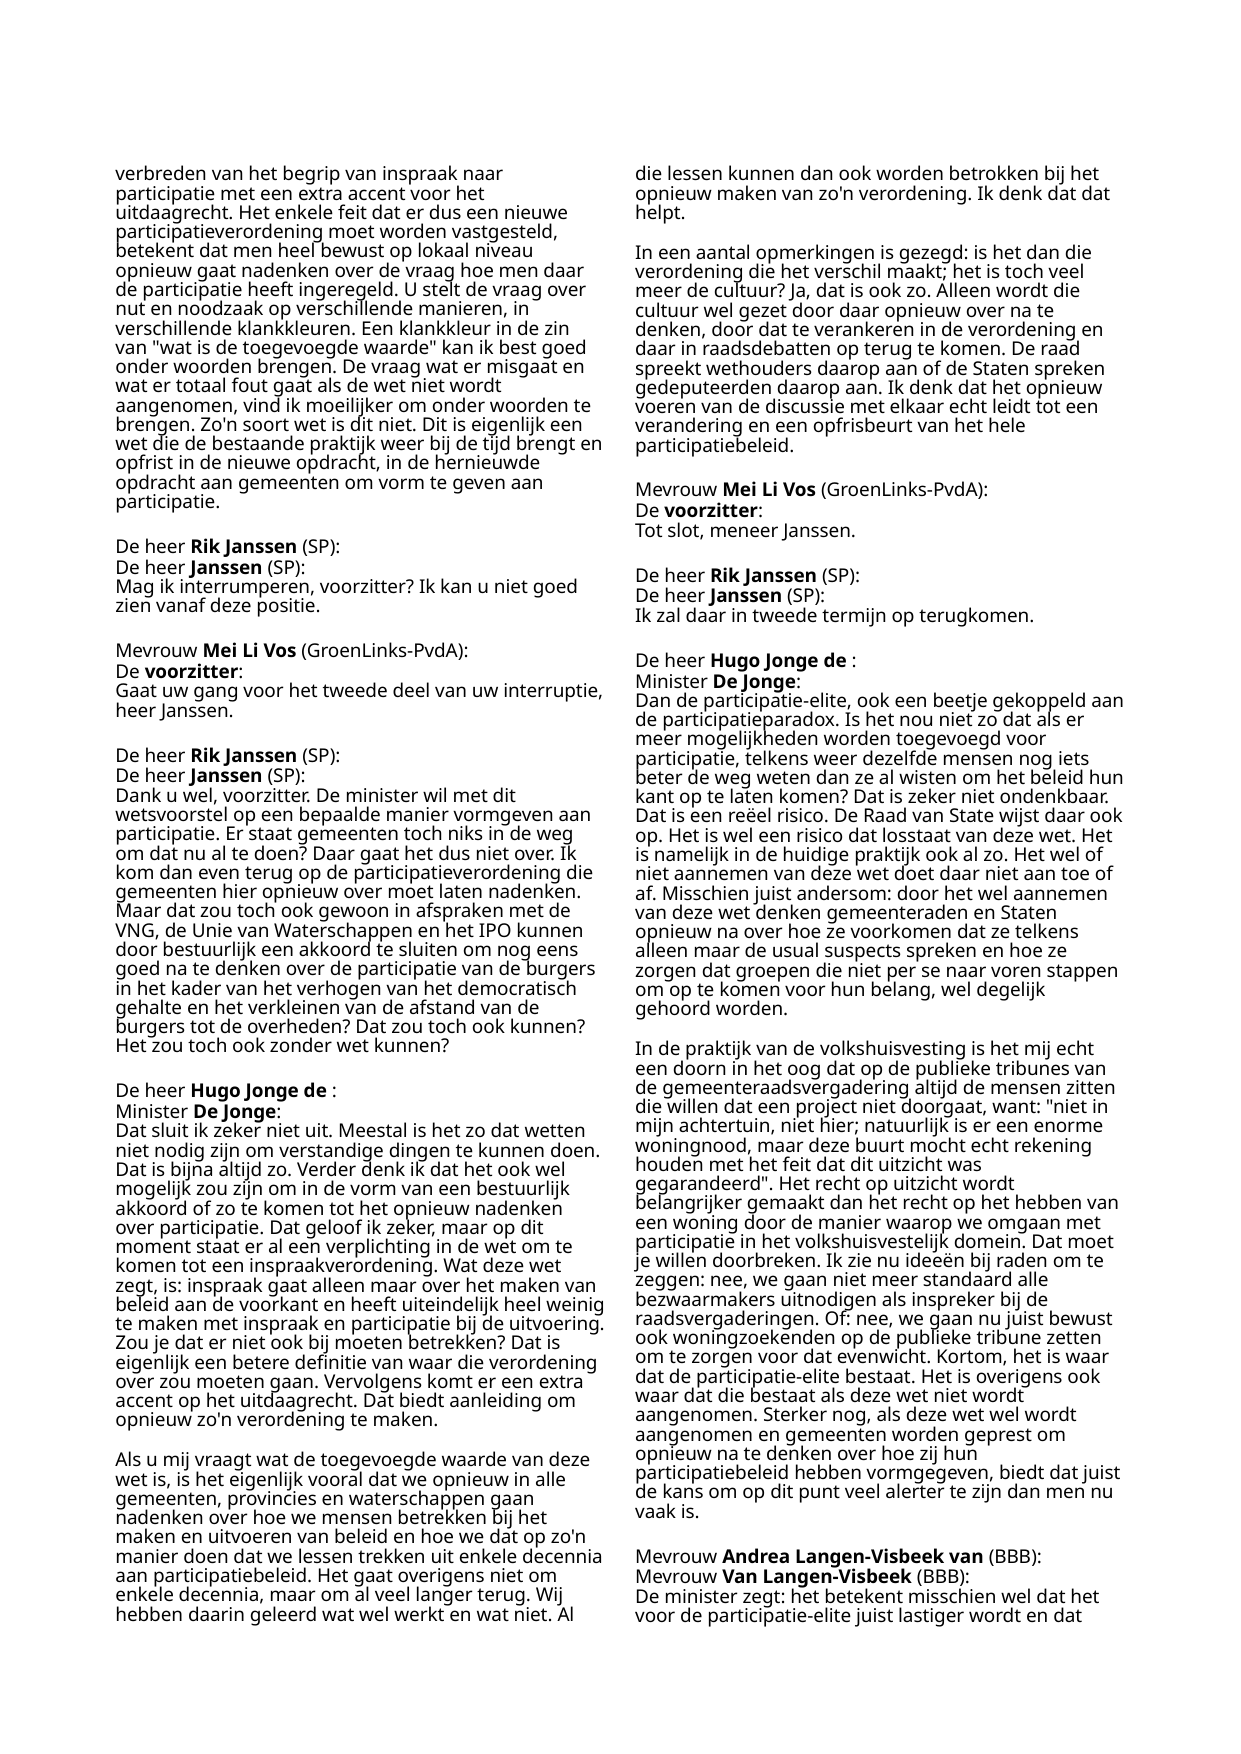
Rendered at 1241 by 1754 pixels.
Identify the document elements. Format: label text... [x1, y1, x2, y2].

text De heer Hugo Jonge de : [115, 1077, 605, 1103]
text De heer Rik Janssen (SP): [635, 562, 1125, 587]
text verbreden van het begrip van inspraak naar participatie met een extra accent voor het uitdaagrecht. Het enkele feit dat er dus een nieuwe participatieverordening moet worden vastgesteld, betekent dat men heel bewust op lokaal niveau opnieuw gaat nadenken over de vraag hoe men daar de participatie heeft ingeregeld. U stelt de vraag over nut en noodzaak op verschillende manieren, in verschillende klankkleuren. Een klankkleur in de zin van "wat is de toegevoegde waarde" kan ik best goed onder woorden brengen. De vraag wat er misgaat en wat er totaal fout gaat als de wet niet wordt aangenomen, vind ik moeilijker om onder woorden te brengen. Zo'n soort wet is dit niet. Dit is eigenlijk een wet die de bestaande praktijk weer bij de tijd brengt en opfrist in de nieuwe opdracht, in de hernieuwde opdracht aan gemeenten om vorm te geven aan participatie. [115, 165, 605, 512]
text Mevrouw Van Langen-Visbeek (BBB): [635, 1568, 1125, 1588]
text De minister zegt: het betekent misschien wel dat het voor de participatie-elite juist lastiger wordt en dat [635, 1588, 1125, 1626]
text De heer Hugo Jonge de : [635, 647, 1125, 673]
text De heer Janssen (SP): [115, 559, 605, 578]
text In de praktijk van de volkshuisvesting is het mij echt een doorn in het oog dat op de publieke tribunes van de gemeenteraadsvergadering altijd de mensen zitten die willen dat een project niet doorgaat, want: "niet in mijn achtertuin, niet hier; natuurlijk is er een enorme woningnood, maar deze buurt mocht echt rekening houden met het feit dat dit uitzicht was gegarandeerd". Het recht op uitzicht wordt belangrijker gemaakt dan het recht op het hebben van een woning door de manier waarop we omgaan met participatie in het volkshuisvestelijk domein. Dat moet je willen doorbreken. Ik zie nu ideeën bij raden om te zeggen: nee, we gaan niet meer standaard alle bezwaarmakers uitnodigen als inspreker bij de raadsvergaderingen. Of: nee, we gaan nu juist bewust ook woningzoekenden op de publieke tribune zetten om te zorgen voor dat evenwicht. Kortom, het is waar dat de participatie-elite bestaat. Het is overigens ook waar dat die bestaat als deze wet niet wordt aangenomen. Sterker nog, als deze wet wel wordt aangenomen en gemeenten worden geprest om opnieuw na te denken over hoe zij hun participatiebeleid hebben vormgegeven, biedt dat juist de kans om op dit punt veel alerter te zijn dan men nu vaak is. [635, 1040, 1125, 1522]
text Dat sluit ik zeker niet uit. Meestal is het zo dat wetten niet nodig zijn om verstandige dingen te kunnen doen. Dat is bijna altijd zo. Verder denk ik dat het ook wel mogelijk zou zijn om in de vorm van een bestuurlijk akkoord of zo te komen tot het opnieuw nadenken over participatie. Dat geloof ik zeker, maar op dit moment staat er al een verplichting in de wet om te komen tot een inspraakverordening. Wat deze wet zegt, is: inspraak gaat alleen maar over het maken van beleid aan de voorkant en heeft uiteindelijk heel weinig te maken met inspraak en participatie bij de uitvoering. Zou je dat er niet ook bij moeten betrekken? Dat is eigenlijk een betere definitie van waar die verordening over zou moeten gaan. Vervolgens komt er een extra accent op het uitdaagrecht. Dat biedt aanleiding om opnieuw zo'n verordening te maken. [115, 1122, 605, 1431]
text Mag ik interrumperen, voorzitter? Ik kan u niet goed zien vanaf deze positie. [115, 578, 605, 617]
text De heer Rik Janssen (SP): [115, 742, 605, 767]
text Dan de participatie-elite, ook een beetje gekoppeld aan de participatieparadox. Is het nou niet zo dat als er meer mogelijkheden worden toegevoegd voor participatie, telkens weer dezelfde mensen nog iets beter de weg weten dan ze al wisten om het beleid hun kant op te laten komen? Dat is zeker niet ondenkbaar. Dat is een reëel risico. De Raad van State wijst daar ook op. Het is wel een risico dat losstaat van deze wet. Het is namelijk in de huidige praktijk ook al zo. Het wel of niet aannemen van deze wet doet daar niet aan toe of af. Misschien juist andersom: door het wel aannemen van deze wet denken gemeenteraden en Staten opnieuw na over hoe ze voorkomen dat ze telkens alleen maar de usual suspects spreken en hoe ze zorgen dat groepen die niet per se naar voren stappen om op te komen voor hun belang, wel degelijk gehoord worden. [635, 692, 1125, 1019]
text die lessen kunnen dan ook worden betrokken bij het opnieuw maken van zo'n verordening. Ik denk dat dat helpt. [635, 165, 1125, 223]
text Mevrouw Mei Li Vos (GroenLinks-PvdA): [635, 477, 1125, 502]
text Minister De Jonge: [115, 1103, 605, 1122]
text Mevrouw Andrea Langen-Visbeek van (BBB): [635, 1543, 1125, 1568]
text De voorzitter: [115, 663, 605, 682]
text Tot slot, meneer Janssen. [635, 522, 1125, 541]
text De heer Rik Janssen (SP): [115, 533, 605, 559]
text Mevrouw Mei Li Vos (GroenLinks-PvdA): [115, 637, 605, 663]
text Als u mij vraagt wat de toegevoegde waarde van deze wet is, is het eigenlijk vooral dat we opnieuw in alle gemeenten, provincies en waterschappen gaan nadenken over hoe we mensen betrekken bij het maken en uitvoeren van beleid en hoe we dat op zo'n manier doen dat we lessen trekken uit enkele decennia aan participatiebeleid. Het gaat overigens niet om enkele decennia, maar om al veel langer terug. Wij hebben daarin geleerd wat wel werkt en wat niet. Al [115, 1451, 605, 1625]
text De heer Janssen (SP): [635, 587, 1125, 607]
text De voorzitter: [635, 502, 1125, 522]
text Ik zal daar in tweede termijn op terugkomen. [635, 607, 1125, 626]
text Minister De Jonge: [635, 673, 1125, 692]
text De heer Janssen (SP): [115, 767, 605, 787]
text In een aantal opmerkingen is gezegd: is het dan die verordening die het verschil maakt; het is toch veel meer de cultuur? Ja, dat is ook zo. Alleen wordt die cultuur wel gezet door daar opnieuw over na te denken, door dat te verankeren in de verordening en daar in raadsdebatten op terug te komen. De raad spreekt wethouders daarop aan of de Staten spreken gedeputeerden daarop aan. Ik denk dat het opnieuw voeren van de discussie met elkaar echt leidt tot een verandering en een opfrisbeurt van het hele participatiebeleid. [635, 244, 1125, 456]
text Dank u wel, voorzitter. De minister wil met dit wetsvoorstel op een bepaalde manier vormgeven aan participatie. Er staat gemeenten toch niks in de weg om dat nu al te doen? Daar gaat het dus niet over. Ik kom dan even terug op de participatieverordening die gemeenten hier opnieuw over moet laten nadenken. Maar dat zou toch ook gewoon in afspraken met de VNG, de Unie van Waterschappen en het IPO kunnen door bestuurlijk een akkoord te sluiten om nog eens goed na te denken over de participatie van de burgers in het kader van het verhogen van het democratisch gehalte en het verkleinen van de afstand van de burgers tot de overheden? Dat zou toch ook kunnen? Het zou toch ook zonder wet kunnen? [115, 787, 605, 1057]
text Gaat uw gang voor het tweede deel van uw interruptie, heer Janssen. [115, 682, 605, 721]
